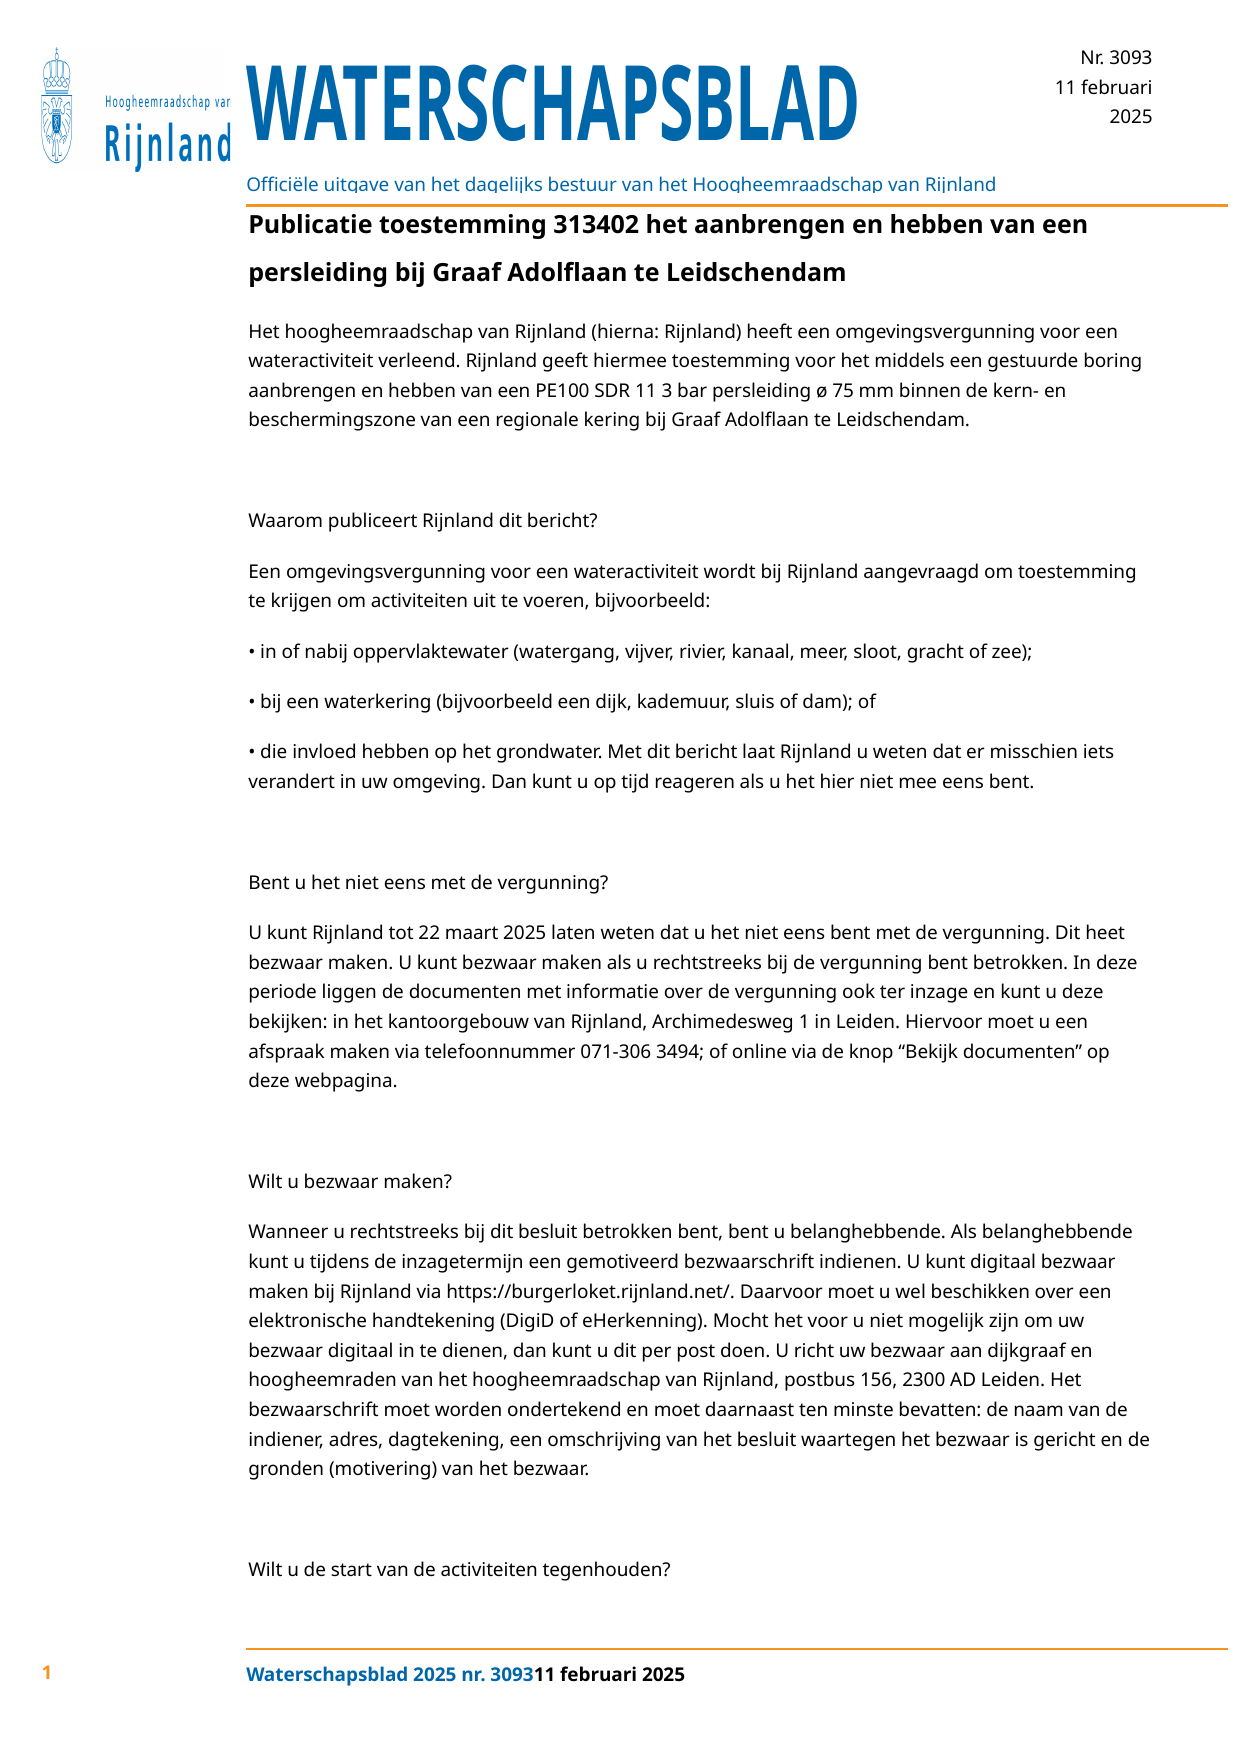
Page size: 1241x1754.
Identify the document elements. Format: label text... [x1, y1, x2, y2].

text • die invloed hebben op het grondwater. Met dit bericht laat Rijnland u weten dat er misschien iets verandert in uw omgeving. Dan kunt u op tijd reageren als u het hier niet mee eens bent. [248, 739, 1152, 794]
text • bij een waterkering (bijvoorbeeld een dijk, kademuur, sluis of dam); of [248, 688, 1152, 714]
text Een omgevingsvergunning voor een wateractiviteit wordt bij Rijnland aangevraagd om toestemming te krijgen om activiteiten uit te voeren, bijvoorbeeld: [248, 558, 1152, 613]
text Wanneer u rechtstreeks bij dit besluit betrokken bent, bent u belanghebbende. Als belanghebbende kunt u tijdens de inzagetermijn een gemotiveerd bezwaarschrift indienen. U kunt digitaal bezwaar maken bij Rijnland via https://burgerloket.rijnland.net/. Daarvoor moet u wel beschikken over een elektronische handtekening (DigiD of eHerkenning). Mocht het voor u niet mogelijk zijn om uw bezwaar digitaal in te dienen, dan kunt u dit per post doen. U richt uw bezwaar aan dijkgraaf en hoogheemraden van het hoogheemraadschap van Rijnland, postbus 156, 2300 AD Leiden. Het bezwaarschrift moet worden ondertekend en moet daarnaast ten minste bevatten: de naam van de indiener, adres, dagtekening, een omschrijving van het besluit waartegen het bezwaar is gericht en de gronden (motivering) van het bezwaar. [248, 1219, 1152, 1481]
picture [41, 47, 231, 172]
text Publicatie toestemming 313402 het aanbrengen en hebben van een persleiding bij Graaf Adolflaan te Leidschendam [248, 207, 1152, 288]
text Wilt u bezwaar maken? [248, 1168, 1152, 1194]
text Bent u het niet eens met de vergunning? [248, 869, 1152, 895]
text Wilt u de start van de activiteiten tegenhouden? [248, 1556, 1152, 1582]
text Waarom publiceert Rijnland dit bericht? [248, 507, 1152, 533]
text Het hoogheemraadschap van Rijnland (hierna: Rijnland) heeft een omgevingsvergunning voor een wateractiviteit verleend. Rijnland geeft hiermee toestemming voor het middels een gestuurde boring aanbrengen en hebben van een PE100 SDR 11 3 bar persleiding ø 75 mm binnen de kern- en beschermingszone van een regionale kering bij Graaf Adolflaan te Leidschendam. [248, 318, 1152, 432]
text • in of nabij oppervlaktewater (watergang, vijver, rivier, kanaal, meer, sloot, gracht of zee); [248, 638, 1152, 664]
text U kunt Rijnland tot 22 maart 2025 laten weten dat u het niet eens bent met de vergunning. Dit heet bezwaar maken. U kunt bezwaar maken als u rechtstreeks bij de vergunning bent betrokken. In deze periode liggen de documenten met informatie over de vergunning ook ter inzage en kunt u deze bekijken: in het kantoorgebouw van Rijnland, Archimedesweg 1 in Leiden. Hiervoor moet u een afspraak maken via telefoonnummer 071-306 3494; of online via de knop “Bekijk documenten” op deze webpagina. [248, 919, 1152, 1093]
